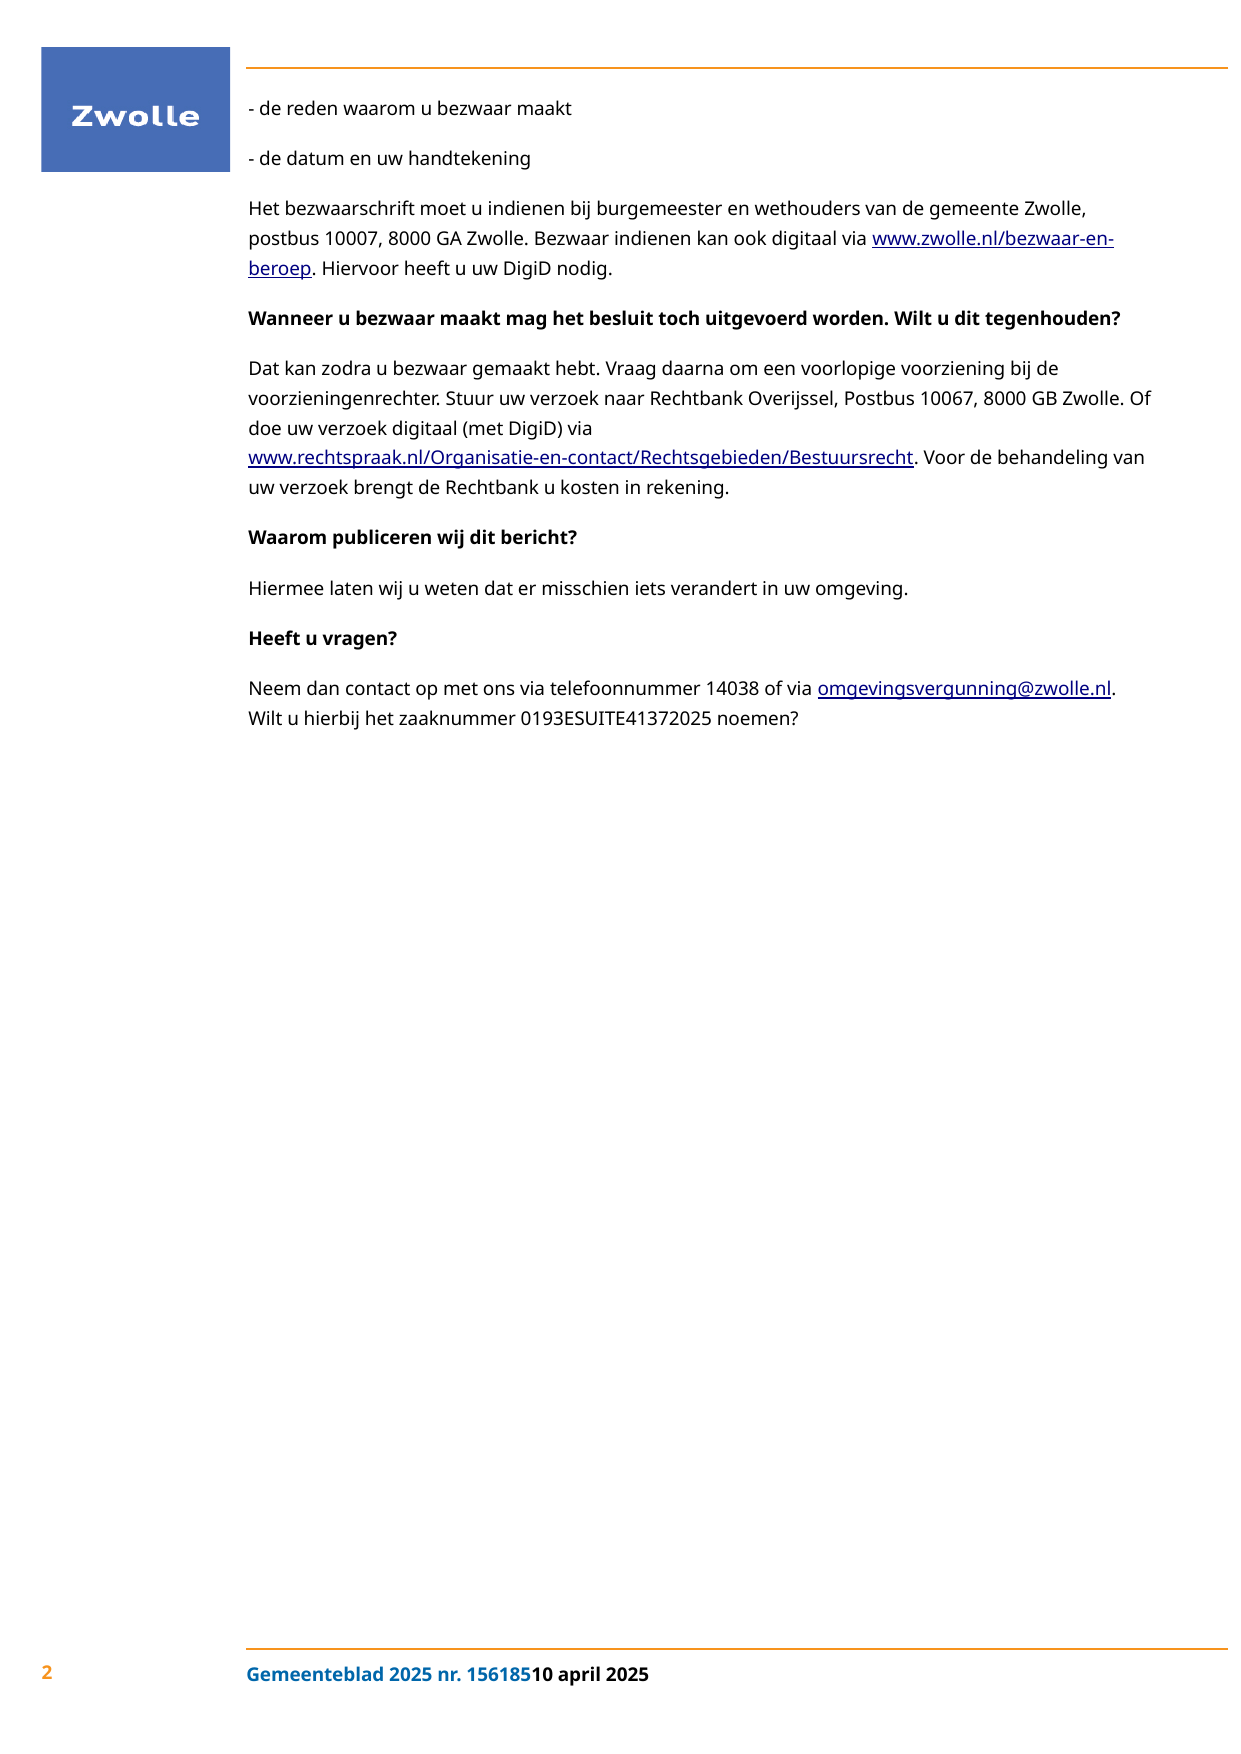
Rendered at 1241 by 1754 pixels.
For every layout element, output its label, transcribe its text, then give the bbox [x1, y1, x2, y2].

text Heeft u vragen? [248, 625, 1152, 651]
text Wanneer u bezwaar maakt mag het besluit toch uitgevoerd worden. Wilt u dit tegenhouden? [248, 305, 1152, 331]
text - de datum en uw handtekening [248, 145, 1152, 171]
text Het bezwaarschrift moet u indienen bij burgemeester en wethouders van de gemeente Zwolle, postbus 10007, 8000 GA Zwolle. Bezwaar indienen kan ook digitaal via www.zwolle.nl/bezwaar-en-beroep. Hiervoor heeft u uw DigiD nodig. [248, 196, 1152, 281]
text Hiermee laten wij u weten dat er misschien iets verandert in uw omgeving. [248, 575, 1152, 601]
picture [41, 47, 231, 172]
text - de reden waarom u bezwaar maakt [248, 95, 1152, 121]
text Neem dan contact op met ons via telefoonnummer 14038 of via omgevingsvergunning@zwolle.nl. Wilt u hierbij het zaaknummer 0193ESUITE41372025 noemen? [248, 676, 1152, 731]
text Waarom publiceren wij dit bericht? [248, 524, 1152, 550]
text Dat kan zodra u bezwaar gemaakt hebt. Vraag daarna om een voorlopige voorziening bij de voorzieningenrechter. Stuur uw verzoek naar Rechtbank Overijssel, Postbus 10067, 8000 GB Zwolle. Of doe uw verzoek digitaal (met DigiD) via www.rechtspraak.nl/Organisatie-en-contact/Rechtsgebieden/Bestuursrecht. Voor de behandeling van uw verzoek brengt de Rechtbank u kosten in rekening. [248, 356, 1152, 500]
